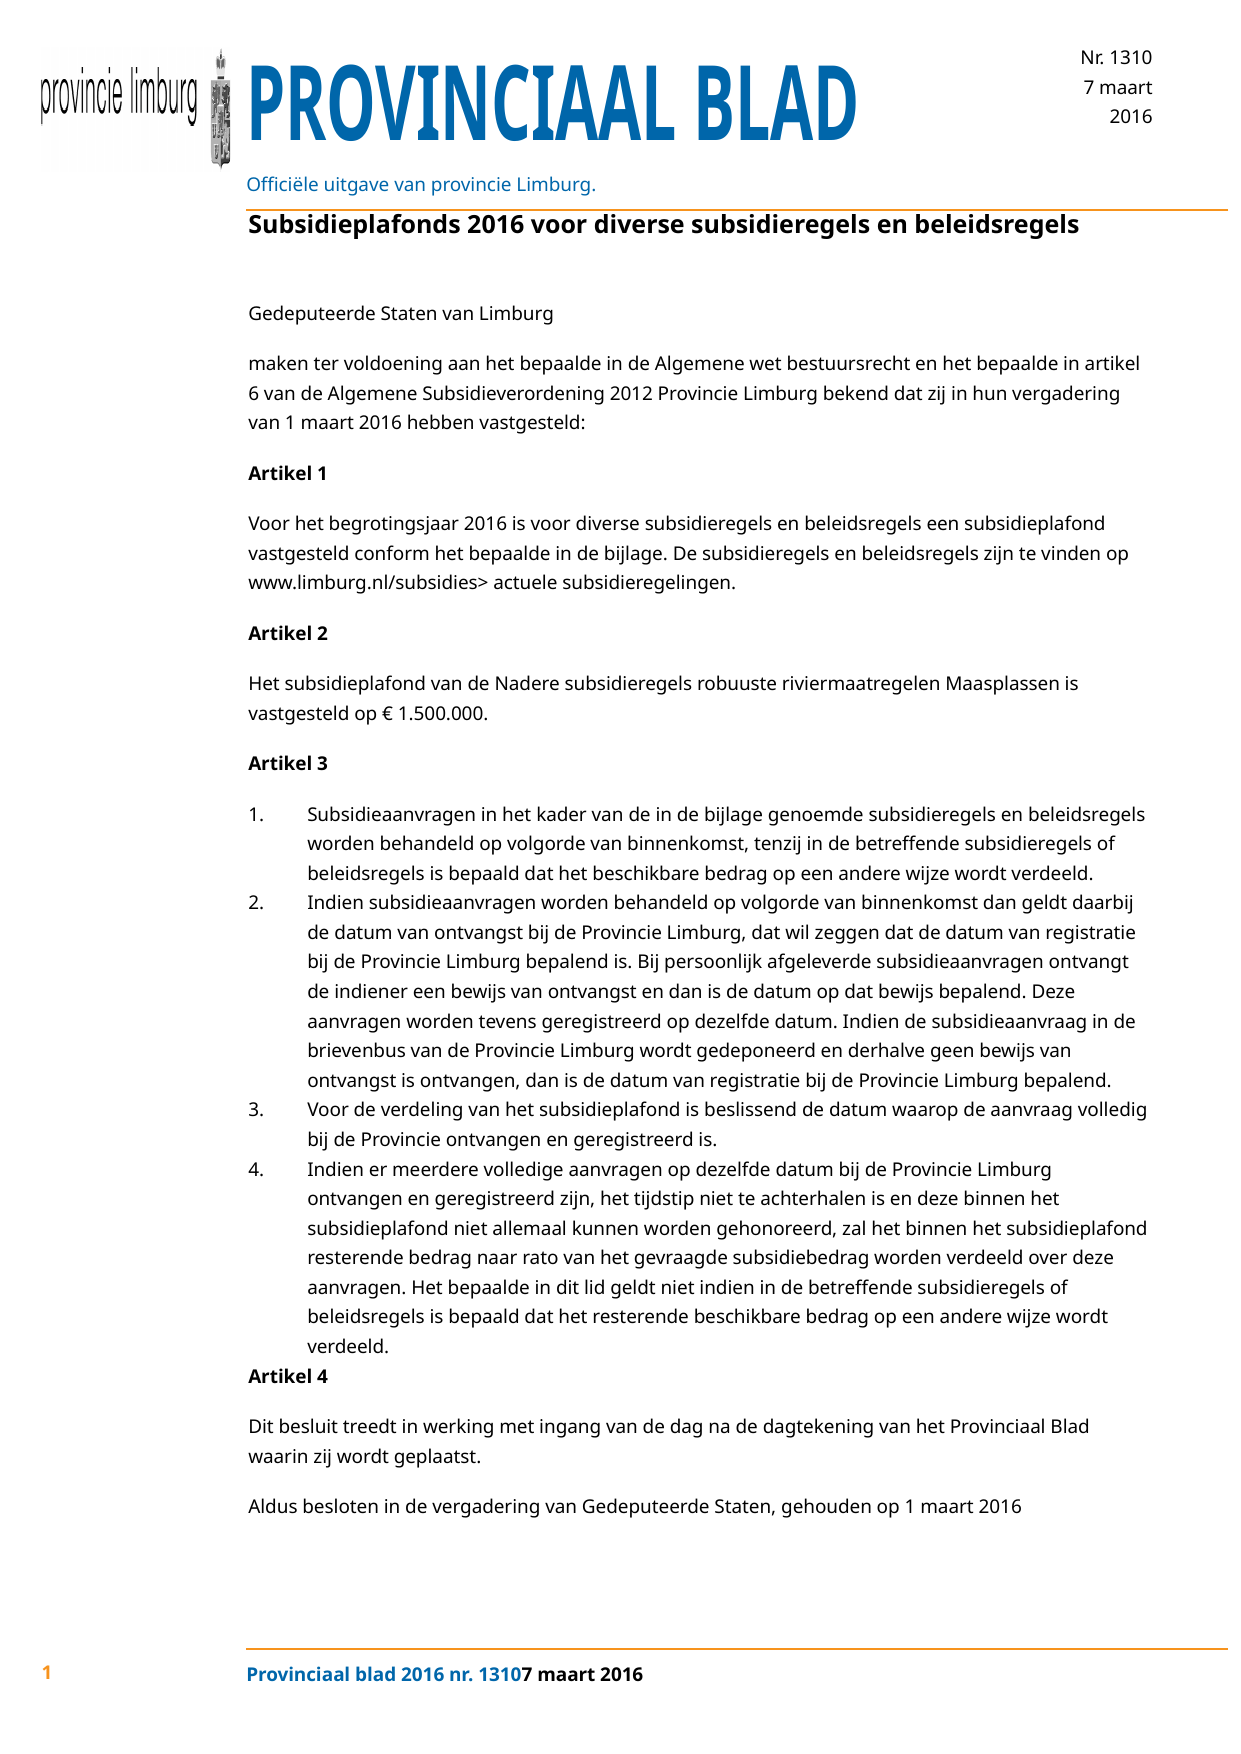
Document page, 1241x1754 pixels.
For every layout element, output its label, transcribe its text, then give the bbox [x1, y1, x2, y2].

list Subsidieaanvragen in het kader van de in de bijlage genoemde subsidieregels en beleidsregels worden behandeld op volgorde van binnenkomst, tenzij in de betreffende subsidieregels of beleidsregels is bepaald dat het beschikbare bedrag op een andere wijze wordt verdeeld. [248, 801, 1152, 886]
text Dit besluit treedt in werking met ingang van de dag na de dagtekening van het Provinciaal Blad waarin zij wordt geplaatst. [248, 1413, 1152, 1468]
picture [41, 47, 231, 172]
list Indien subsidieaanvragen worden behandeld op volgorde van binnenkomst dan geldt daarbij de datum van ontvangst bij de Provincie Limburg, dat wil zeggen dat de datum van registratie bij de Provincie Limburg bepalend is. Bij persoonlijk afgeleverde subsidieaanvragen ontvangt de indiener een bewijs van ontvangst en dan is de datum op dat bewijs bepalend. Deze aanvragen worden tevens geregistreerd op dezelfde datum. Indien de subsidieaanvraag in de brievenbus van de Provincie Limburg wordt gedeponeerd en derhalve geen bewijs van ontvangst is ontvangen, dan is de datum van registratie bij de Provincie Limburg bepalend. [248, 889, 1152, 1093]
text Gedeputeerde Staten van Limburg [248, 300, 1152, 326]
text Artikel 2 [248, 620, 1152, 646]
list Voor de verdeling van het subsidieplafond is beslissend de datum waarop de aanvraag volledig bij de Provincie ontvangen en geregistreerd is. [248, 1097, 1152, 1152]
text Artikel 4 [248, 1363, 1152, 1388]
text Het subsidieplafond van de Nadere subsidieregels robuuste riviermaatregelen Maasplassen is vastgesteld op € 1.500.000. [248, 670, 1152, 726]
text Artikel 1 [248, 460, 1152, 486]
text Aldus besloten in de vergadering van Gedeputeerde Staten, gehouden op 1 maart 2016 [248, 1493, 1152, 1519]
list Indien er meerdere volledige aanvragen op dezelfde datum bij de Provincie Limburg ontvangen en geregistreerd zijn, het tijdstip niet te achterhalen is en deze binnen het subsidieplafond niet allemaal kunnen worden gehonoreerd, zal het binnen het subsidieplafond resterende bedrag naar rato van het gevraagde subsidiebedrag worden verdeeld over deze aanvragen. Het bepaalde in dit lid geldt niet indien in de betreffende subsidieregels of beleidsregels is bepaald dat het resterende beschikbare bedrag op een andere wijze wordt verdeeld. [248, 1156, 1152, 1359]
text Artikel 3 [248, 750, 1152, 776]
text Subsidieplafonds 2016 voor diverse subsidieregels en beleidsregels [248, 211, 1152, 241]
text Voor het begrotingsjaar 2016 is voor diverse subsidieregels en beleidsregels een subsidieplafond vastgesteld conform het bepaalde in de bijlage. De subsidieregels en beleidsregels zijn te vinden op www.limburg.nl/subsidies> actuele subsidieregelingen. [248, 510, 1152, 595]
text maken ter voldoening aan het bepaalde in de Algemene wet bestuursrecht en het bepaalde in artikel 6 van de Algemene Subsidieverordening 2012 Provincie Limburg bekend dat zij in hun vergadering van 1 maart 2016 hebben vastgesteld: [248, 350, 1152, 435]
